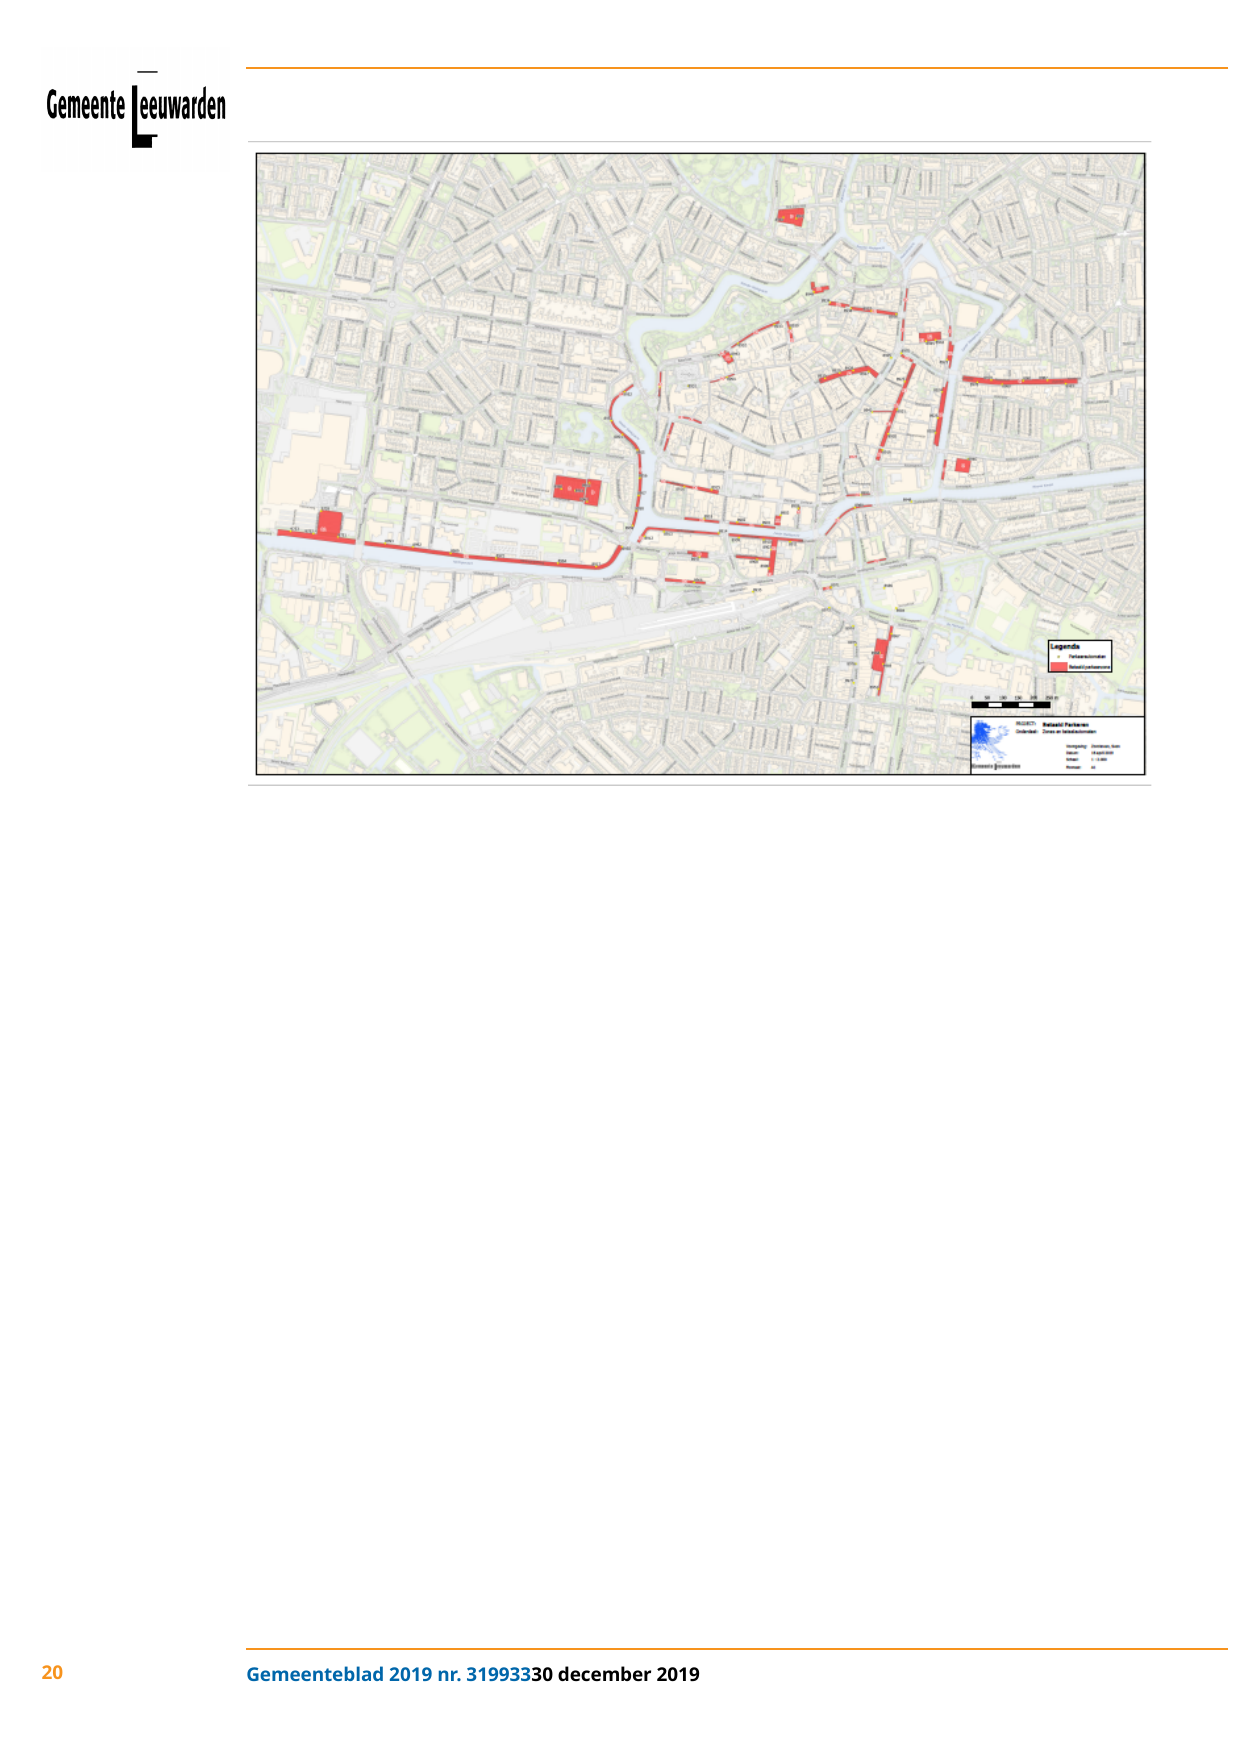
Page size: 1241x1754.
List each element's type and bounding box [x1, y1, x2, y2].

picture [248, 141, 1152, 786]
picture [41, 47, 231, 172]
